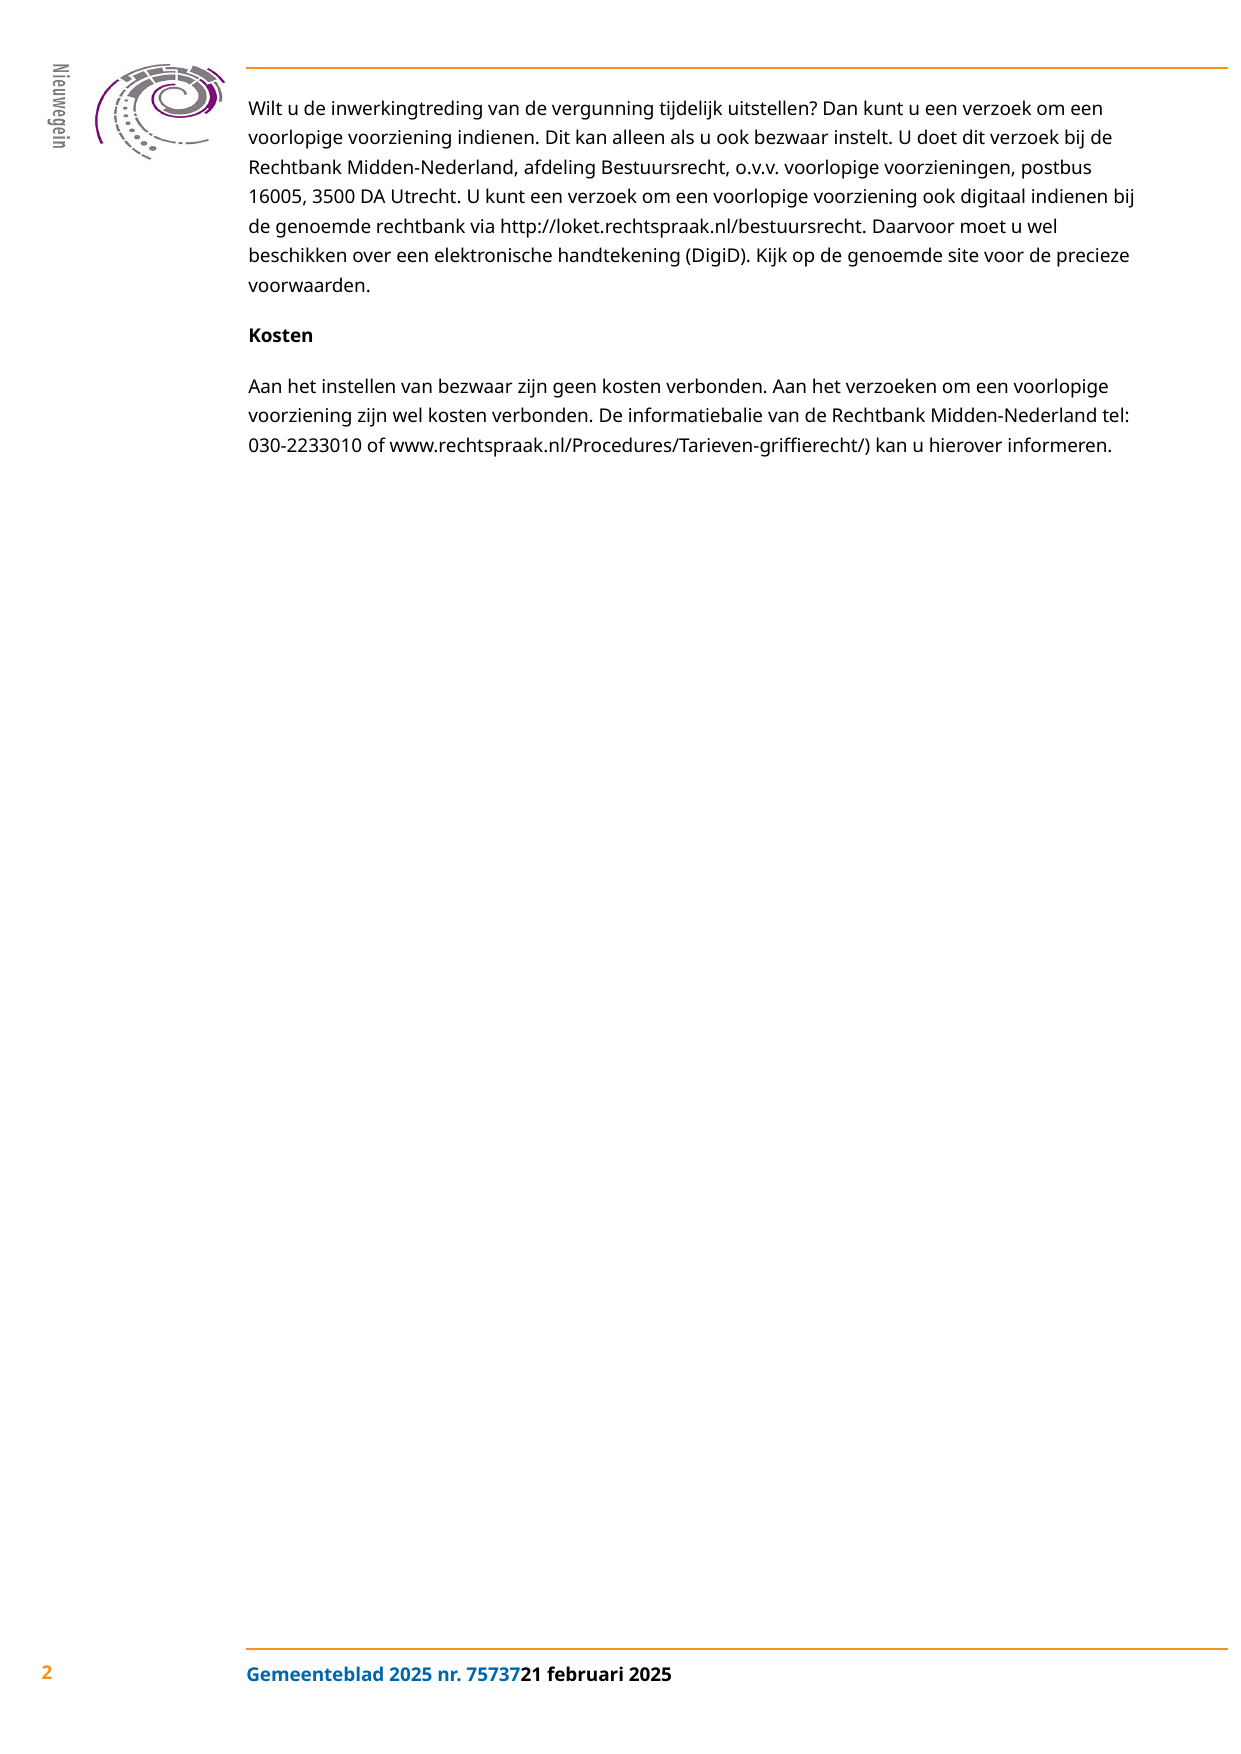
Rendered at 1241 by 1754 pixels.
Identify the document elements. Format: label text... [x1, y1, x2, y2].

picture [41, 47, 231, 172]
text Kosten [248, 323, 1152, 348]
text Wilt u de inwerkingtreding van de vergunning tijdelijk uitstellen? Dan kunt u een verzoek om een voorlopige voorziening indienen. Dit kan alleen als u ook bezwaar instelt. U doet dit verzoek bij de Rechtbank Midden-Nederland, afdeling Bestuursrecht, o.v.v. voorlopige voorzieningen, postbus 16005, 3500 DA Utrecht. U kunt een verzoek om een voorlopige voorziening ook digitaal indienen bij de genoemde rechtbank via http://loket.rechtspraak.nl/bestuursrecht. Daarvoor moet u wel beschikken over een elektronische handtekening (DigiD). Kijk op de genoemde site voor de precieze voorwaarden. [248, 95, 1152, 298]
text Aan het instellen van bezwaar zijn geen kosten verbonden. Aan het verzoeken om een voorlopige voorziening zijn wel kosten verbonden. De informatiebalie van de Rechtbank Midden-Nederland tel: 030-2233010 of www.rechtspraak.nl/Procedures/Tarieven-griffierecht/) kan u hierover informeren. [248, 373, 1152, 458]
